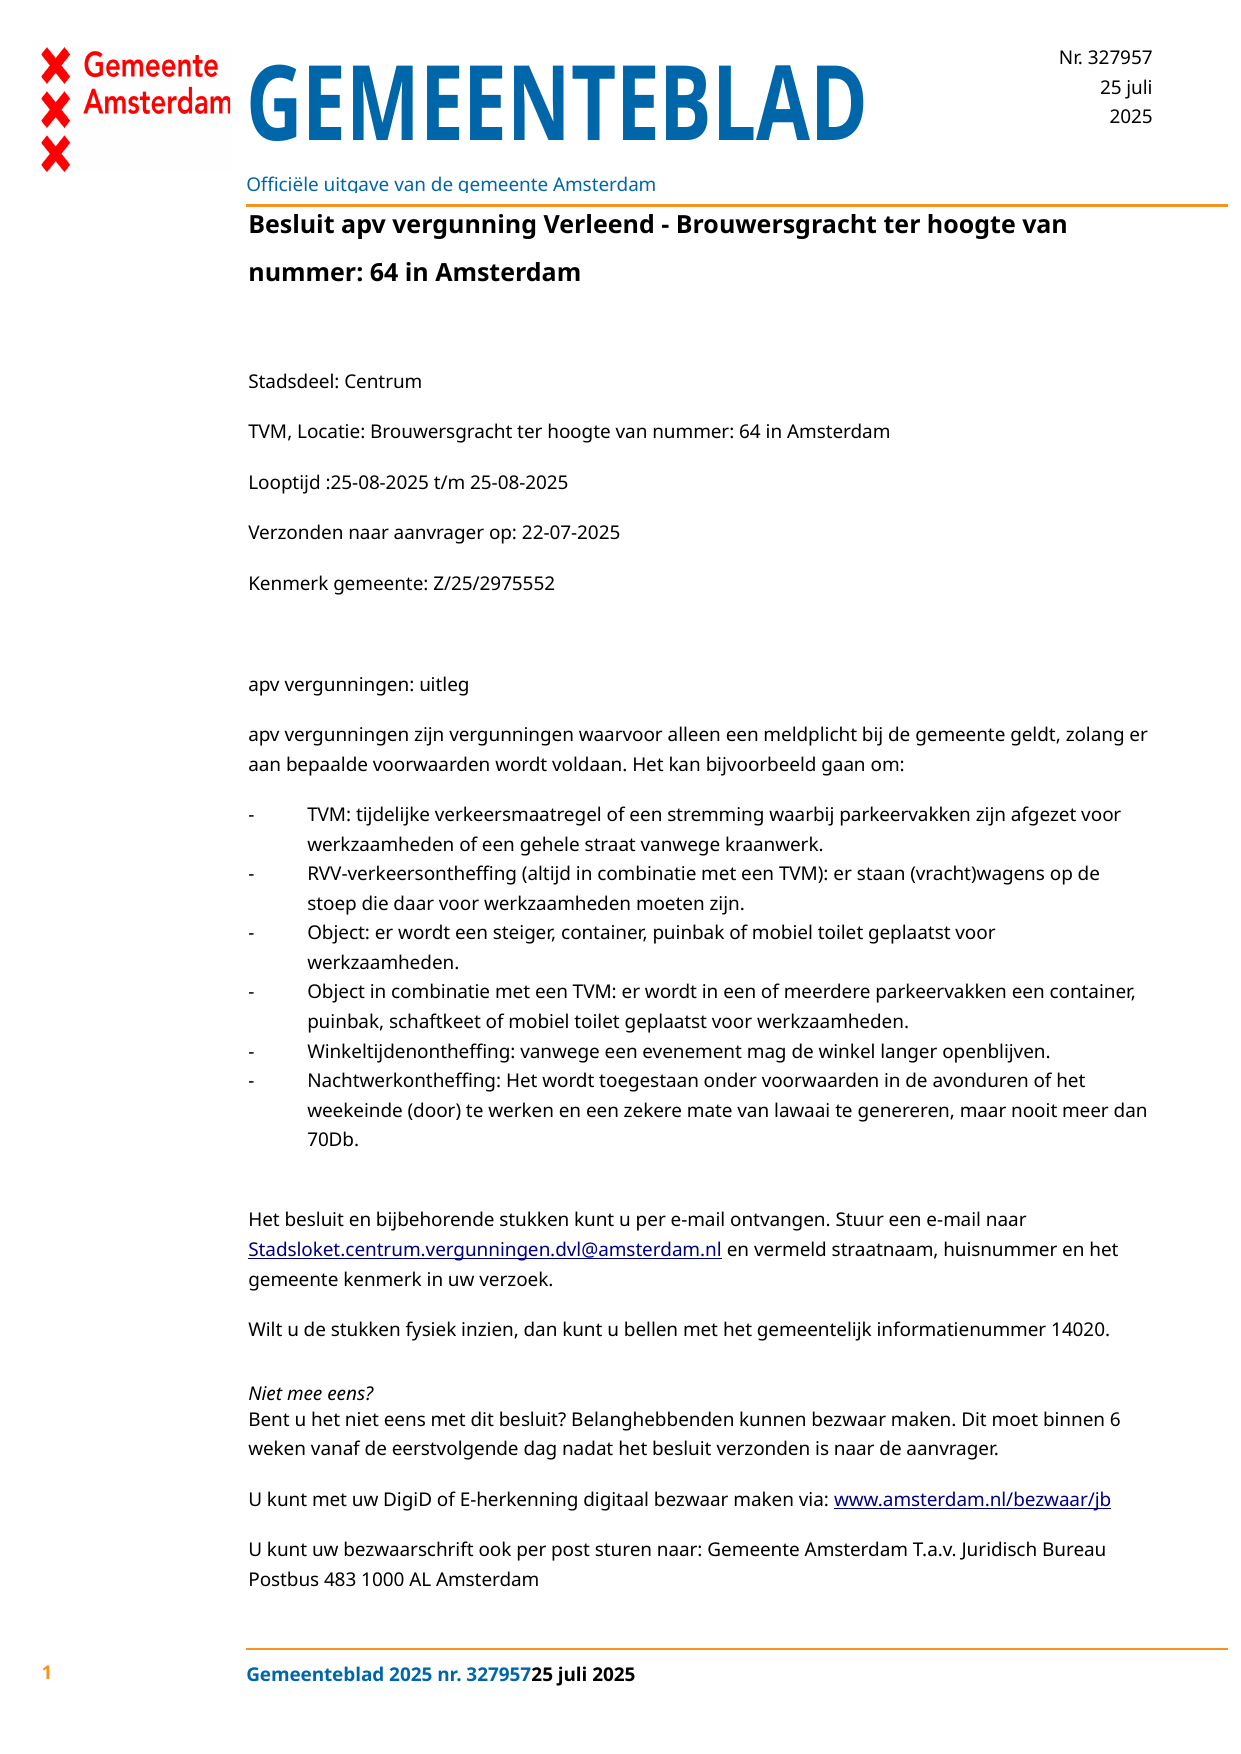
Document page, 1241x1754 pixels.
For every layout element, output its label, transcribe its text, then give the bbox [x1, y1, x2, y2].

text Wilt u de stukken fysiek inzien, dan kunt u bellen met het gemeentelijk informatienummer 14020. [248, 1316, 1152, 1342]
list Winkeltijdenontheffing: vanwege een evenement mag de winkel langer openblijven. [248, 1038, 1152, 1064]
text Looptijd :25-08-2025 t/m 25-08-2025 [248, 469, 1152, 495]
text Verzonden naar aanvrager op: 22-07-2025 [248, 519, 1152, 545]
list Object: er wordt een steiger, container, puinbak of mobiel toilet geplaatst voor werkzaamheden. [248, 919, 1152, 975]
text Niet mee eens? [248, 1380, 1152, 1406]
text apv vergunningen: uitleg [248, 671, 1152, 697]
list RVV-verkeersontheffing (altijd in combinatie met een TVM): er staan (vracht)wagens op de stoep die daar voor werkzaamheden moeten zijn. [248, 860, 1152, 916]
text U kunt met uw DigiD of E-herkenning digitaal bezwaar maken via: www.amsterdam.nl/bezwaar/jb [248, 1486, 1152, 1512]
list TVM: tijdelijke verkeersmaatregel of een stremming waarbij parkeervakken zijn afgezet voor werkzaamheden of een gehele straat vanwege kraanwerk. [248, 801, 1152, 857]
text apv vergunningen zijn vergunningen waarvoor alleen een meldplicht bij de gemeente geldt, zolang er aan bepaalde voorwaarden wordt voldaan. Het kan bijvoorbeeld gaan om: [248, 721, 1152, 777]
list Object in combinatie met een TVM: er wordt in een of meerdere parkeervakken een container, puinbak, schaftkeet of mobiel toilet geplaatst voor werkzaamheden. [248, 979, 1152, 1034]
picture [41, 47, 231, 172]
text Het besluit en bijbehorende stukken kunt u per e-mail ontvangen. Stuur een e-mail naar Stadsloket.centrum.vergunningen.dvl@amsterdam.nl en vermeld straatnaam, huisnummer en het gemeente kenmerk in uw verzoek. [248, 1207, 1152, 1292]
text Kenmerk gemeente: Z/25/2975552 [248, 570, 1152, 596]
text Besluit apv vergunning Verleend - Brouwersgracht ter hoogte van nummer: 64 in Amsterdam [248, 207, 1152, 288]
list Nachtwerkontheffing: Het wordt toegestaan onder voorwaarden in de avonduren of het weekeinde (door) te werken en een zekere mate van lawaai te genereren, maar nooit meer dan 70Db. [248, 1067, 1152, 1152]
text U kunt uw bezwaarschrift ook per post sturen naar: Gemeente Amsterdam T.a.v. Juridisch Bureau Postbus 483 1000 AL Amsterdam [248, 1536, 1152, 1592]
text TVM, Locatie: Brouwersgracht ter hoogte van nummer: 64 in Amsterdam [248, 419, 1152, 444]
text Bent u het niet eens met dit besluit? Belanghebbenden kunnen bezwaar maken. Dit moet binnen 6 weken vanaf de eerstvolgende dag nadat het besluit verzonden is naar de aanvrager. [248, 1406, 1152, 1461]
text Stadsdeel: Centrum [248, 368, 1152, 394]
